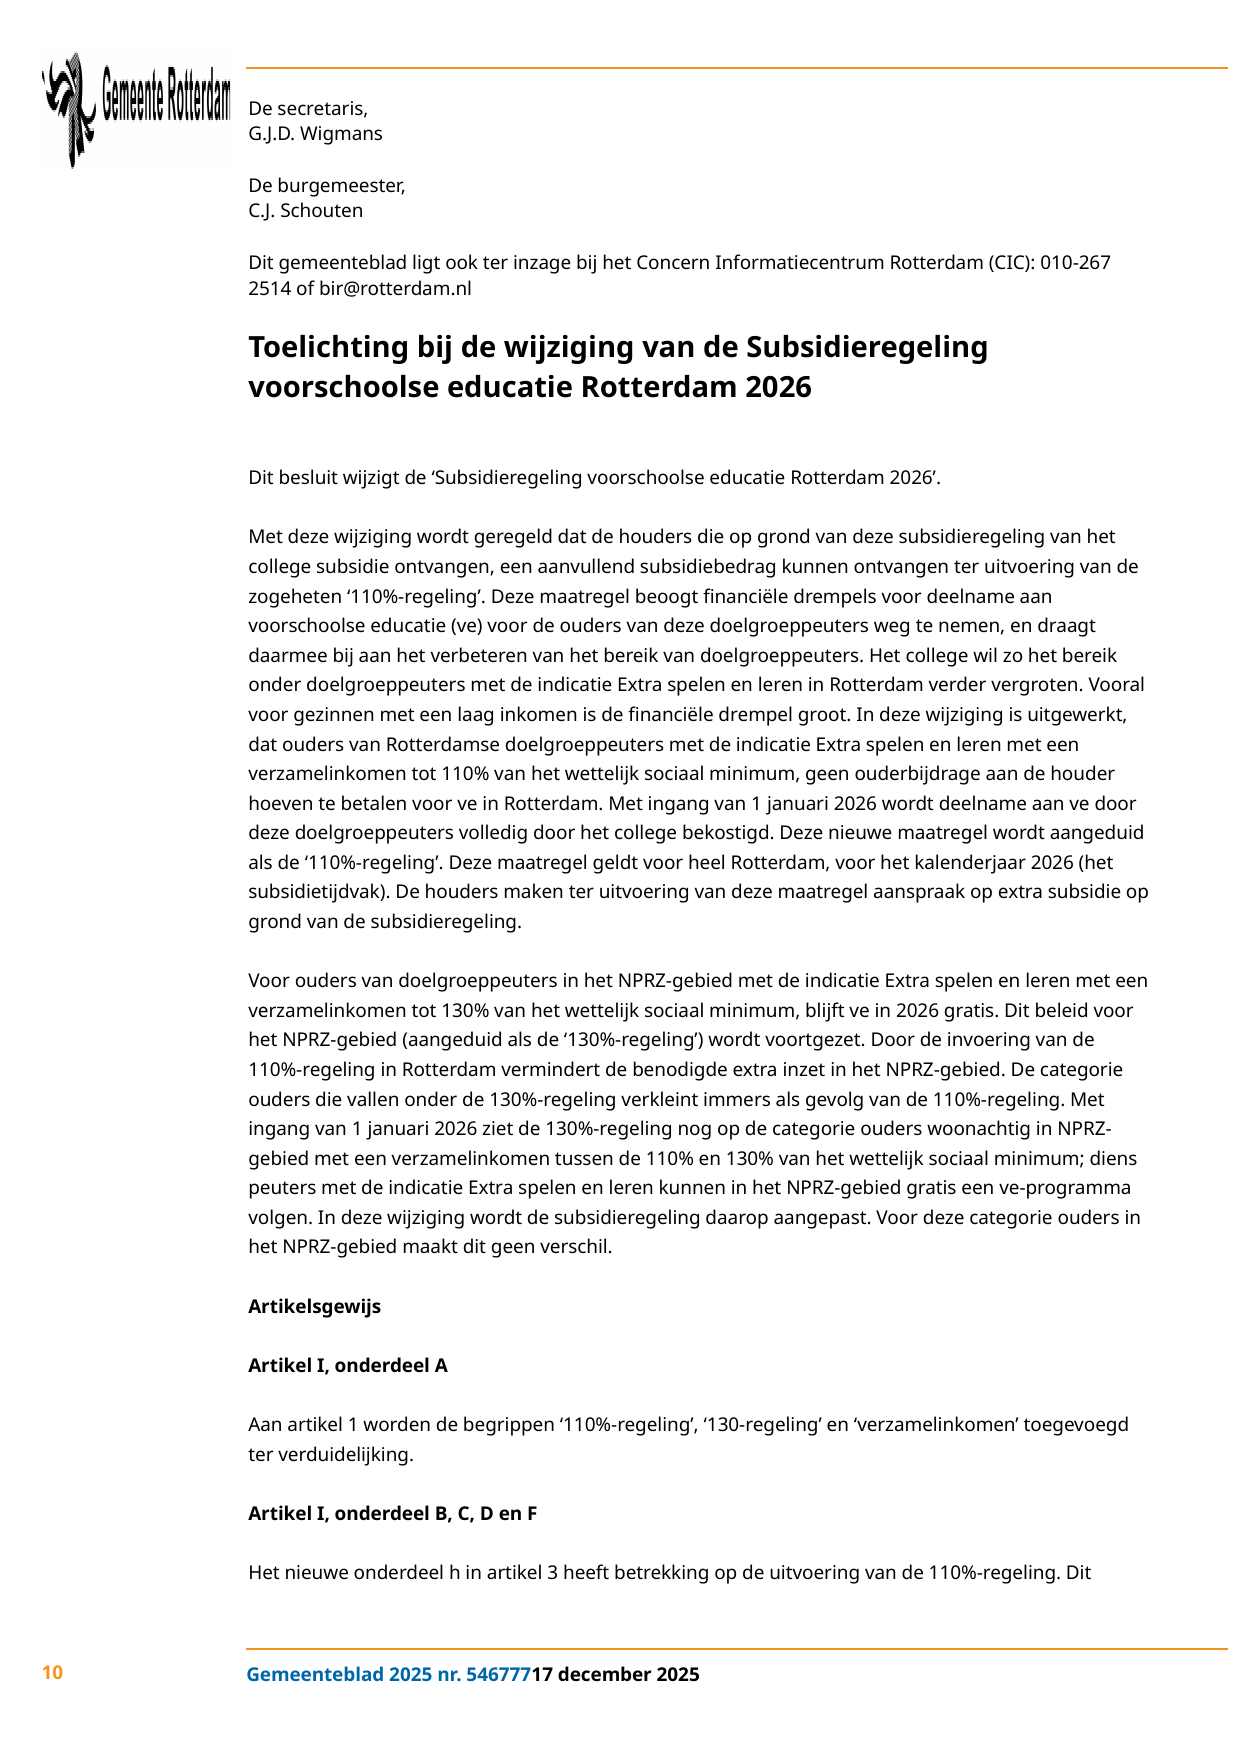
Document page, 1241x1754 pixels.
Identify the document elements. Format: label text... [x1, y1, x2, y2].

text Dit gemeenteblad ligt ook ter inzage bij het Concern Informatiecentrum Rotterdam (CIC): 010-267 2514 of bir@rotterdam.nl [248, 249, 1152, 301]
text De secretaris, [248, 95, 1152, 121]
text Toelichting bij de wijziging van de Subsidieregeling voorschoolse educatie Rotterdam 2026 [248, 326, 1152, 406]
text G.J.D. Wigmans [248, 121, 1152, 146]
text Het nieuwe onderdeel h in artikel 3 heeft betrekking op de uitvoering van de 110%-regeling. Dit [248, 1559, 1152, 1585]
text Artikelsgewijs [248, 1293, 1152, 1318]
text Voor ouders van doelgroeppeuters in het NPRZ-gebied met de indicatie Extra spelen en leren met een verzamelinkomen tot 130% van het wettelijk sociaal minimum, blijft ve in 2026 gratis. Dit beleid voor het NPRZ-gebied (aangeduid als de ‘130%-regeling’) wordt voortgezet. Door de invoering van de 110%-regeling in Rotterdam vermindert de benodigde extra inzet in het NPRZ-gebied. De categorie ouders die vallen onder de 130%-regeling verkleint immers als gevolg van de 110%-regeling. Met ingang van 1 januari 2026 ziet de 130%-regeling nog op de categorie ouders woonachtig in NPRZ-gebied met een verzamelinkomen tussen de 110% en 130% van het wettelijk sociaal minimum; diens peuters met de indicatie Extra spelen en leren kunnen in het NPRZ-gebied gratis een ve-programma volgen. In deze wijziging wordt de subsidieregeling daarop aangepast. Voor deze categorie ouders in het NPRZ-gebied maakt dit geen verschil. [248, 967, 1152, 1259]
text Dit besluit wijzigt de ‘Subsidieregeling voorschoolse educatie Rotterdam 2026’. [248, 464, 1152, 490]
text Artikel I, onderdeel A [248, 1352, 1152, 1378]
text Artikel I, onderdeel B, C, D en F [248, 1500, 1152, 1526]
text De burgemeester, [248, 172, 1152, 198]
text C.J. Schouten [248, 198, 1152, 223]
picture [41, 47, 231, 172]
text Aan artikel 1 worden de begrippen ‘110%-regeling’, ‘130-regeling’ en ‘verzamelinkomen’ toegevoegd ter verduidelijking. [248, 1411, 1152, 1466]
text Met deze wijziging wordt geregeld dat de houders die op grond van deze subsidieregeling van het college subsidie ontvangen, een aanvullend subsidiebedrag kunnen ontvangen ter uitvoering van de zogeheten ‘110%-regeling’. Deze maatregel beoogt financiële drempels voor deelname aan voorschoolse educatie (ve) voor de ouders van deze doelgroeppeuters weg te nemen, en draagt daarmee bij aan het verbeteren van het bereik van doelgroeppeuters. Het college wil zo het bereik onder doelgroeppeuters met de indicatie Extra spelen en leren in Rotterdam verder vergroten. Vooral voor gezinnen met een laag inkomen is de financiële drempel groot. In deze wijziging is uitgewerkt, dat ouders van Rotterdamse doelgroeppeuters met de indicatie Extra spelen en leren met een verzamelinkomen tot 110% van het wettelijk sociaal minimum, geen ouderbijdrage aan de houder hoeven te betalen voor ve in Rotterdam. Met ingang van 1 januari 2026 wordt deelname aan ve door deze doelgroeppeuters volledig door het college bekostigd. Deze nieuwe maatregel wordt aangeduid als de ‘110%-regeling’. Deze maatregel geldt voor heel Rotterdam, voor het kalenderjaar 2026 (het subsidietijdvak). De houders maken ter uitvoering van deze maatregel aanspraak op extra subsidie op grond van de subsidieregeling. [248, 524, 1152, 934]
